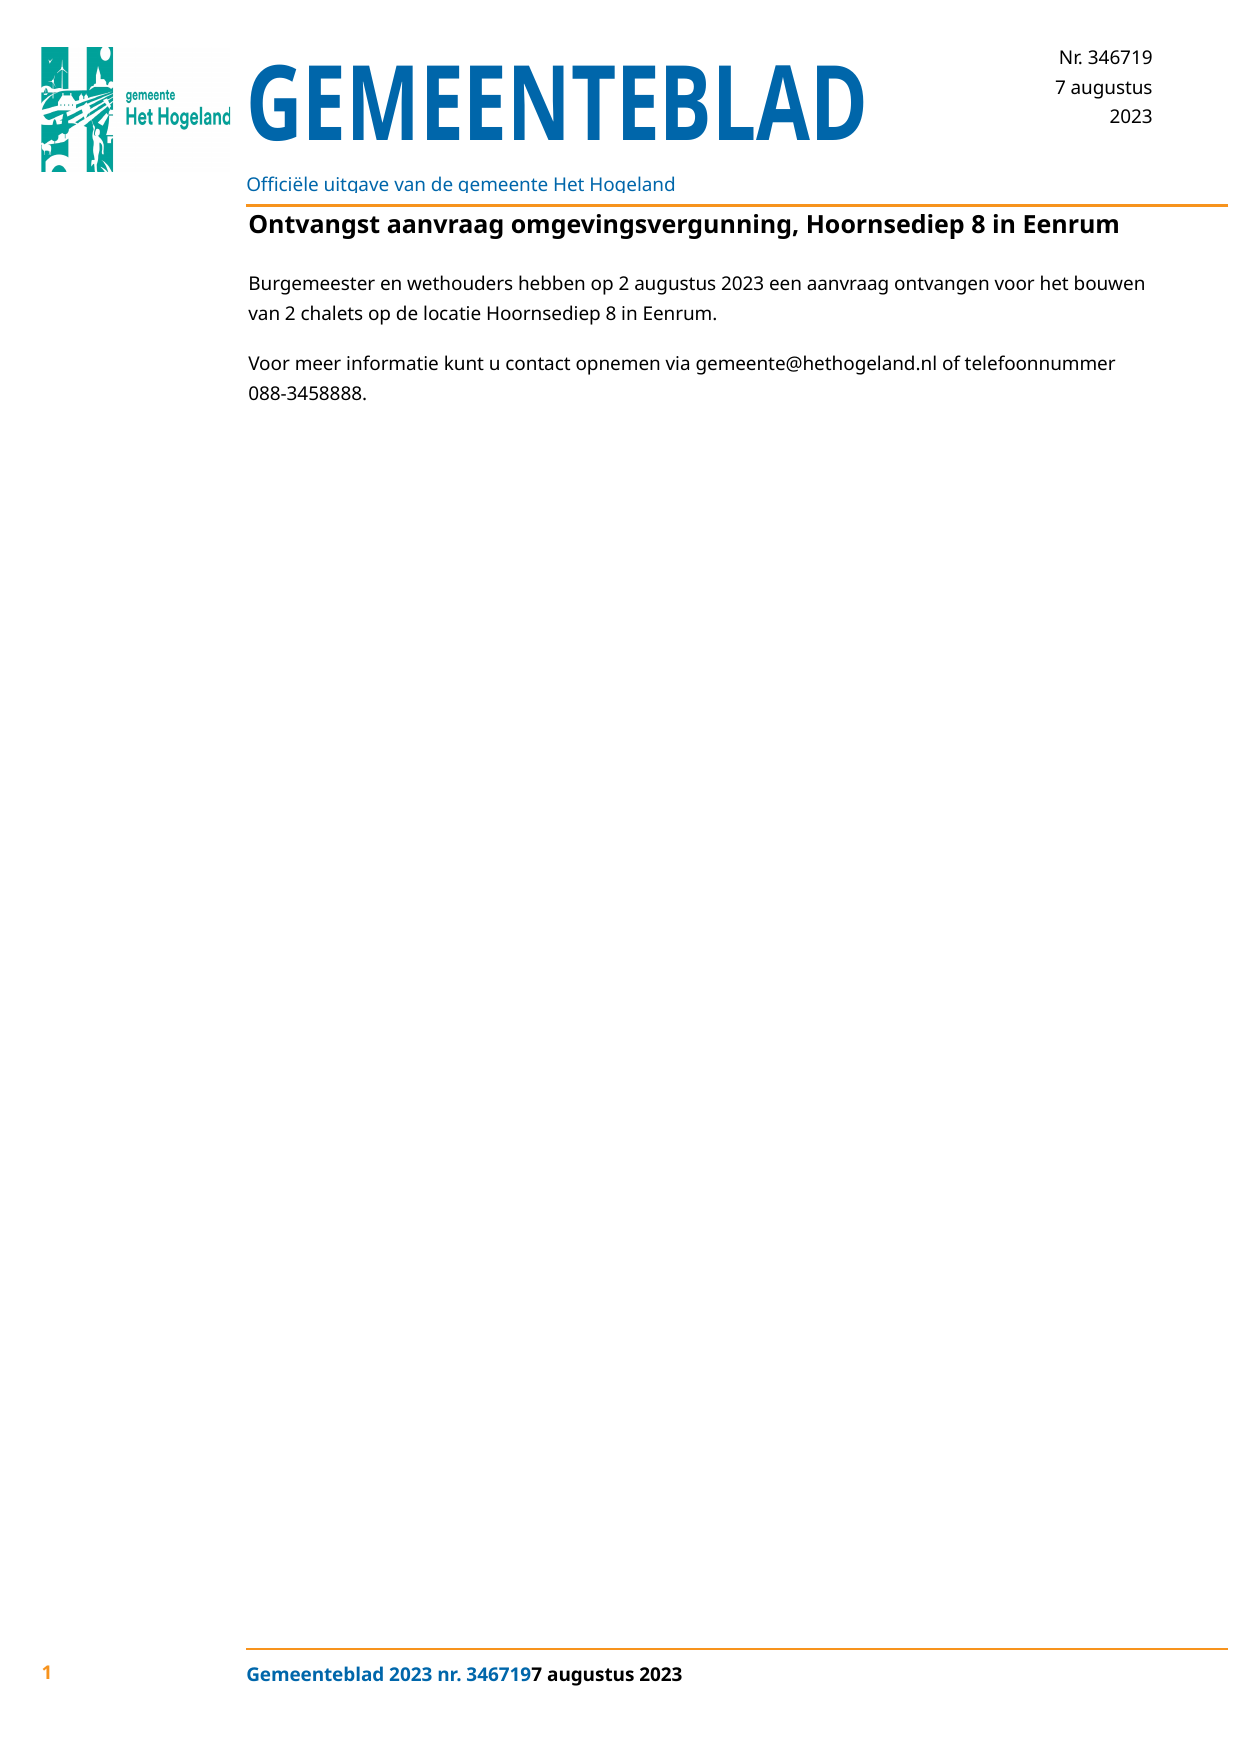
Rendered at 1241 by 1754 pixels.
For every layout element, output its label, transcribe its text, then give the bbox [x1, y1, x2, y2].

picture [41, 47, 231, 172]
text Ontvangst aanvraag omgevingsvergunning, Hoornsediep 8 in Eenrum [248, 207, 1152, 241]
text Burgemeester en wethouders hebben op 2 augustus 2023 een aanvraag ontvangen voor het bouwen van 2 chalets op de locatie Hoornsediep 8 in Eenrum. [248, 270, 1152, 326]
text Voor meer informatie kunt u contact opnemen via gemeente@hethogeland.nl of telefoonnummer 088-3458888. [248, 350, 1152, 406]
